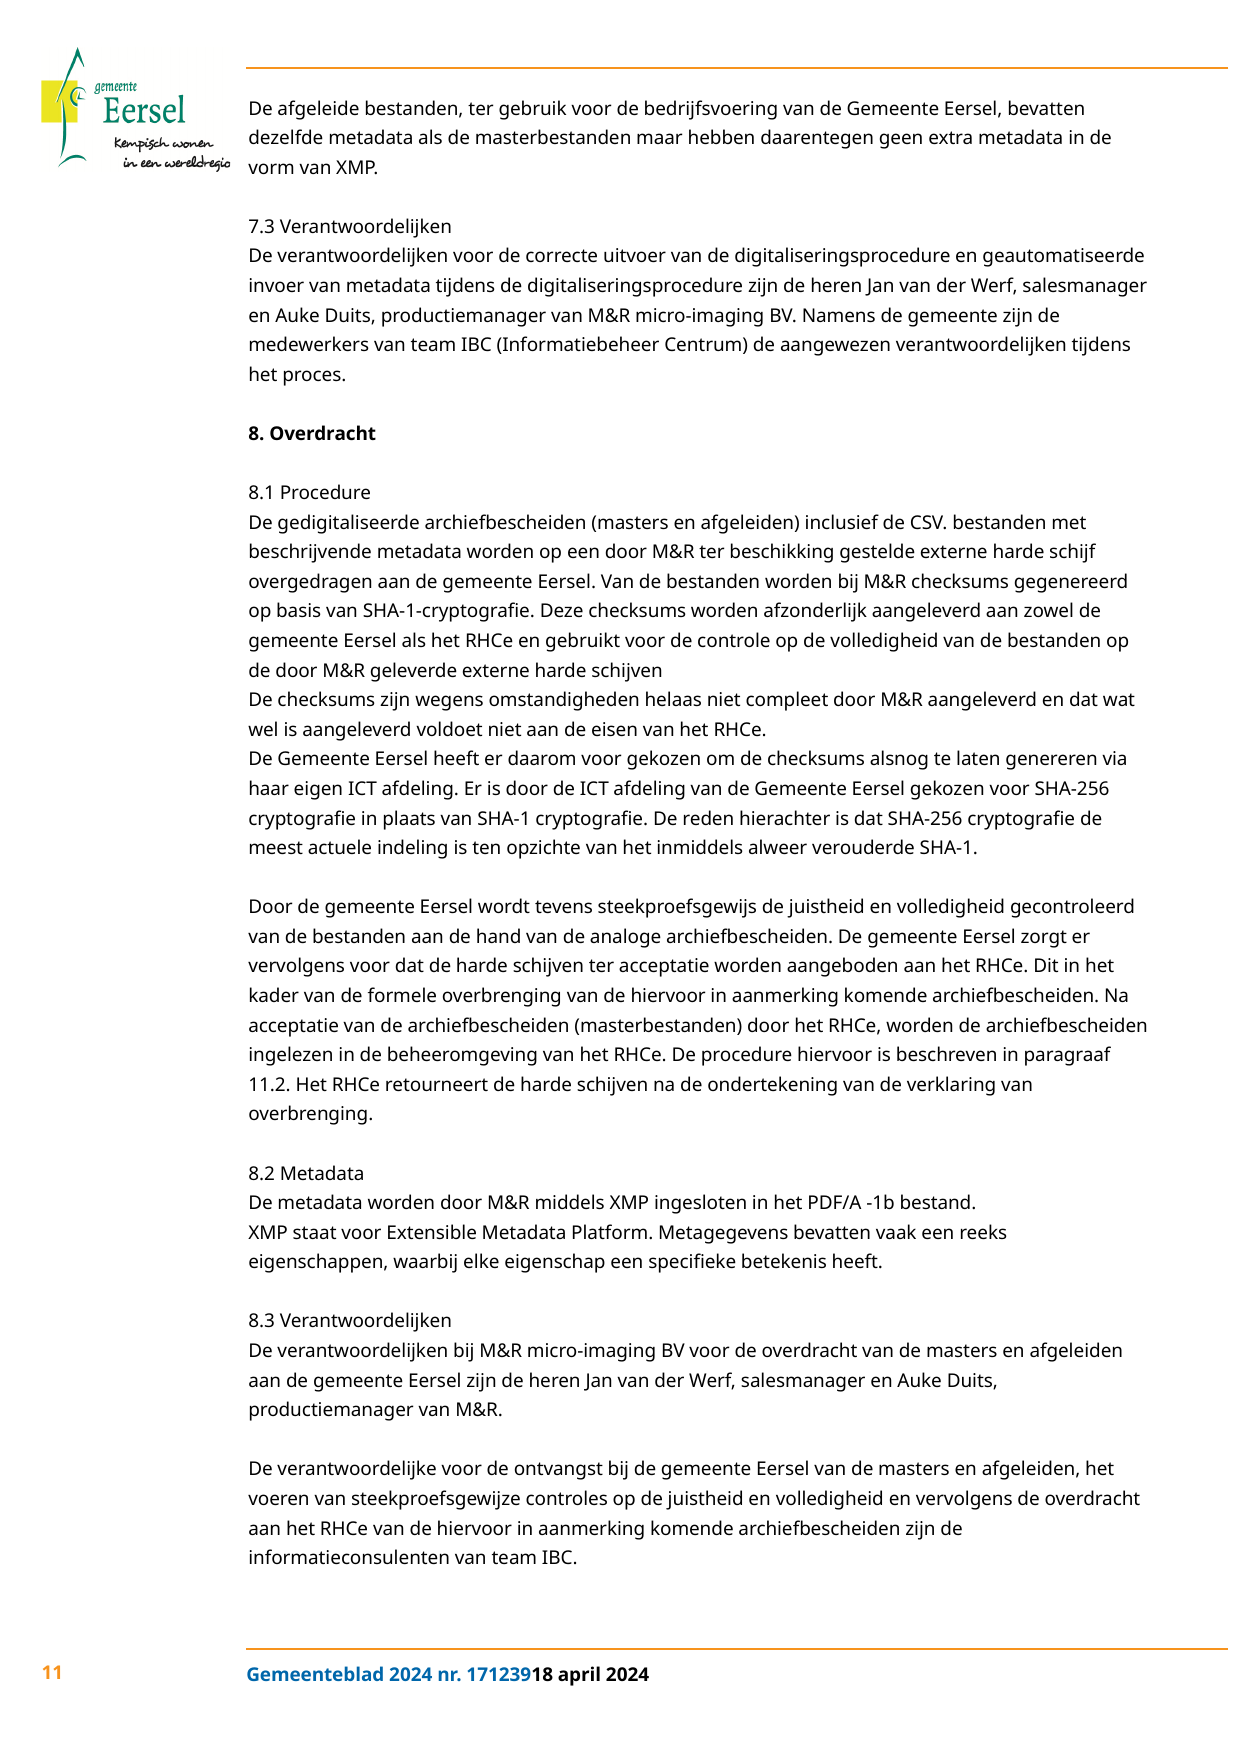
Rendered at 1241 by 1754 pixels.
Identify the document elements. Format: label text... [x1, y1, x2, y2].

text De gedigitaliseerde archiefbescheiden (masters en afgeleiden) inclusief de CSV. bestanden met beschrijvende metadata worden op een door M&R ter beschikking gestelde externe harde schijf overgedragen aan de gemeente Eersel. Van de bestanden worden bij M&R checksums gegenereerd op basis van SHA-1-cryptografie. Deze checksums worden afzonderlijk aangeleverd aan zowel de gemeente Eersel als het RHCe en gebruikt voor de controle op de volledigheid van de bestanden op de door M&R geleverde externe harde schijven [248, 509, 1152, 683]
text Door de gemeente Eersel wordt tevens steekproefsgewijs de juistheid en volledigheid gecontroleerd van de bestanden aan de hand van de analoge archiefbescheiden. De gemeente Eersel zorgt er vervolgens voor dat de harde schijven ter acceptatie worden aangeboden aan het RHCe. Dit in het kader van de formele overbrenging van de hiervoor in aanmerking komende archiefbescheiden. Na acceptatie van de archiefbescheiden (masterbestanden) door het RHCe, worden de archiefbescheiden ingelezen in de beheeromgeving van het RHCe. De procedure hiervoor is beschreven in paragraaf 11.2. Het RHCe retourneert de harde schijven na de ondertekening van de verklaring van overbrenging. [248, 893, 1152, 1126]
picture [41, 47, 231, 172]
text 8. Overdracht [248, 420, 1152, 446]
text XMP staat voor Extensible Metadata Platform. Metagegevens bevatten vaak een reeks eigenschappen, waarbij elke eigenschap een specifieke betekenis heeft. [248, 1219, 1152, 1274]
text 8.3 Verantwoordelijken [248, 1308, 1152, 1333]
text 8.1 Procedure [248, 479, 1152, 505]
text De checksums zijn wegens omstandigheden helaas niet compleet door M&R aangeleverd en dat wat wel is aangeleverd voldoet niet aan de eisen van het RHCe. [248, 686, 1152, 742]
text De Gemeente Eersel heeft er daarom voor gekozen om de checksums alsnog te laten genereren via haar eigen ICT afdeling. Er is door de ICT afdeling van de Gemeente Eersel gekozen voor SHA-256 cryptografie in plaats van SHA-1 cryptografie. De reden hierachter is dat SHA-256 cryptografie de meest actuele indeling is ten opzichte van het inmiddels alweer verouderde SHA-1. [248, 746, 1152, 860]
text De afgeleide bestanden, ter gebruik voor de bedrijfsvoering van de Gemeente Eersel, bevatten dezelfde metadata als de masterbestanden maar hebben daarentegen geen extra metadata in de vorm van XMP. [248, 95, 1152, 180]
text 7.3 Verantwoordelijken [248, 213, 1152, 239]
text De verantwoordelijken bij M&R micro-imaging BV voor de overdracht van de masters en afgeleiden aan de gemeente Eersel zijn de heren Jan van der Werf, salesmanager en Auke Duits, productiemanager van M&R. [248, 1337, 1152, 1422]
text De verantwoordelijken voor de correcte uitvoer van de digitaliseringsprocedure en geautomatiseerde invoer van metadata tijdens de digitaliseringsprocedure zijn de heren Jan van der Werf, salesmanager en Auke Duits, productiemanager van M&R micro-imaging BV. Namens de gemeente zijn de medewerkers van team IBC (Informatiebeheer Centrum) de aangewezen verantwoordelijken tijdens het proces. [248, 243, 1152, 387]
text De metadata worden door M&R middels XMP ingesloten in het PDF/A -1b bestand. [248, 1189, 1152, 1215]
text De verantwoordelijke voor de ontvangst bij de gemeente Eersel van de masters en afgeleiden, het voeren van steekproefsgewijze controles op de juistheid en volledigheid en vervolgens de overdracht aan het RHCe van de hiervoor in aanmerking komende archiefbescheiden zijn de informatieconsulenten van team IBC. [248, 1456, 1152, 1570]
text 8.2 Metadata [248, 1160, 1152, 1186]
